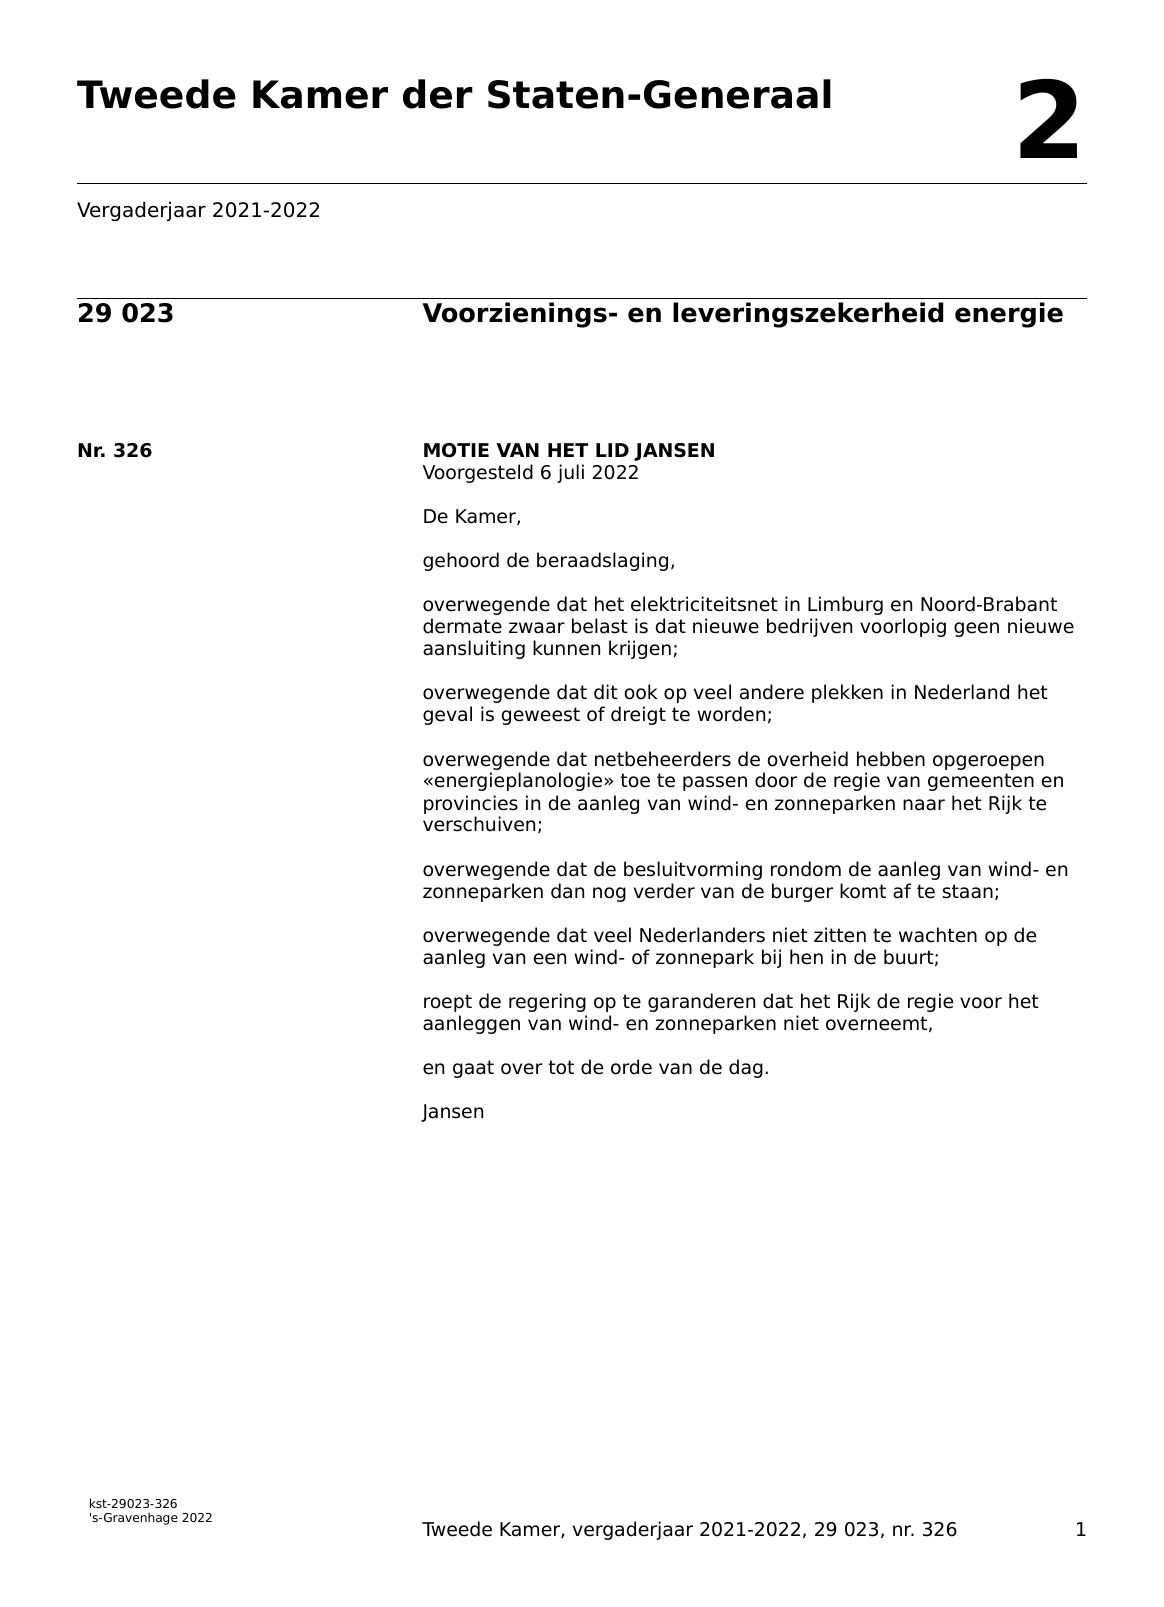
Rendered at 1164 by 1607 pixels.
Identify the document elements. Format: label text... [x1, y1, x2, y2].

text overwegende dat dit ook op veel andere plekken in Nederland het geval is geweest of dreigt te worden; [422, 682, 1087, 726]
text kst-29023-326 [88, 1497, 323, 1511]
text 's-Gravenhage 2022 [88, 1511, 323, 1525]
table_header Tweede Kamer der Staten-Generaal [77, 59, 886, 183]
text gehoord de beraadslaging, [422, 550, 1087, 572]
text overwegende dat netbeheerders de overheid hebben opgeroepen «energieplanologie» toe te passen door de regie van gemeenten en provincies in de aanleg van wind- en zonneparken naar het Rijk te verschuiven; [422, 748, 1087, 836]
table_header 2 [886, 59, 1087, 183]
text overwegende dat het elektriciteitsnet in Limburg en Noord-Brabant dermate zwaar belast is dat nieuwe bedrijven voorlopig geen nieuwe aansluiting kunnen krijgen; [422, 594, 1087, 660]
text De Kamer, [422, 506, 1087, 528]
text Voorgesteld 6 juli 2022 [422, 462, 1087, 484]
text Jansen [422, 1101, 1087, 1123]
subtitle 29 023 Voorzienings- en leveringszekerheid energie [77, 299, 1087, 329]
subtitle Nr. 326 MOTIE VAN HET LID JANSEN [77, 440, 1087, 462]
text en gaat over tot de orde van de dag. [422, 1057, 1087, 1079]
text overwegende dat veel Nederlanders niet zitten te wachten op de aanleg van een wind- of zonnepark bij hen in de buurt; [422, 925, 1087, 969]
table_cell Vergaderjaar 2021-2022 [77, 184, 1087, 298]
text overwegende dat de besluitvorming rondom de aanleg van wind- en zonneparken dan nog verder van de burger komt af te staan; [422, 858, 1087, 902]
text roept de regering op te garanderen dat het Rijk de regie voor het aanleggen van wind- en zonneparken niet overneemt, [422, 991, 1087, 1035]
